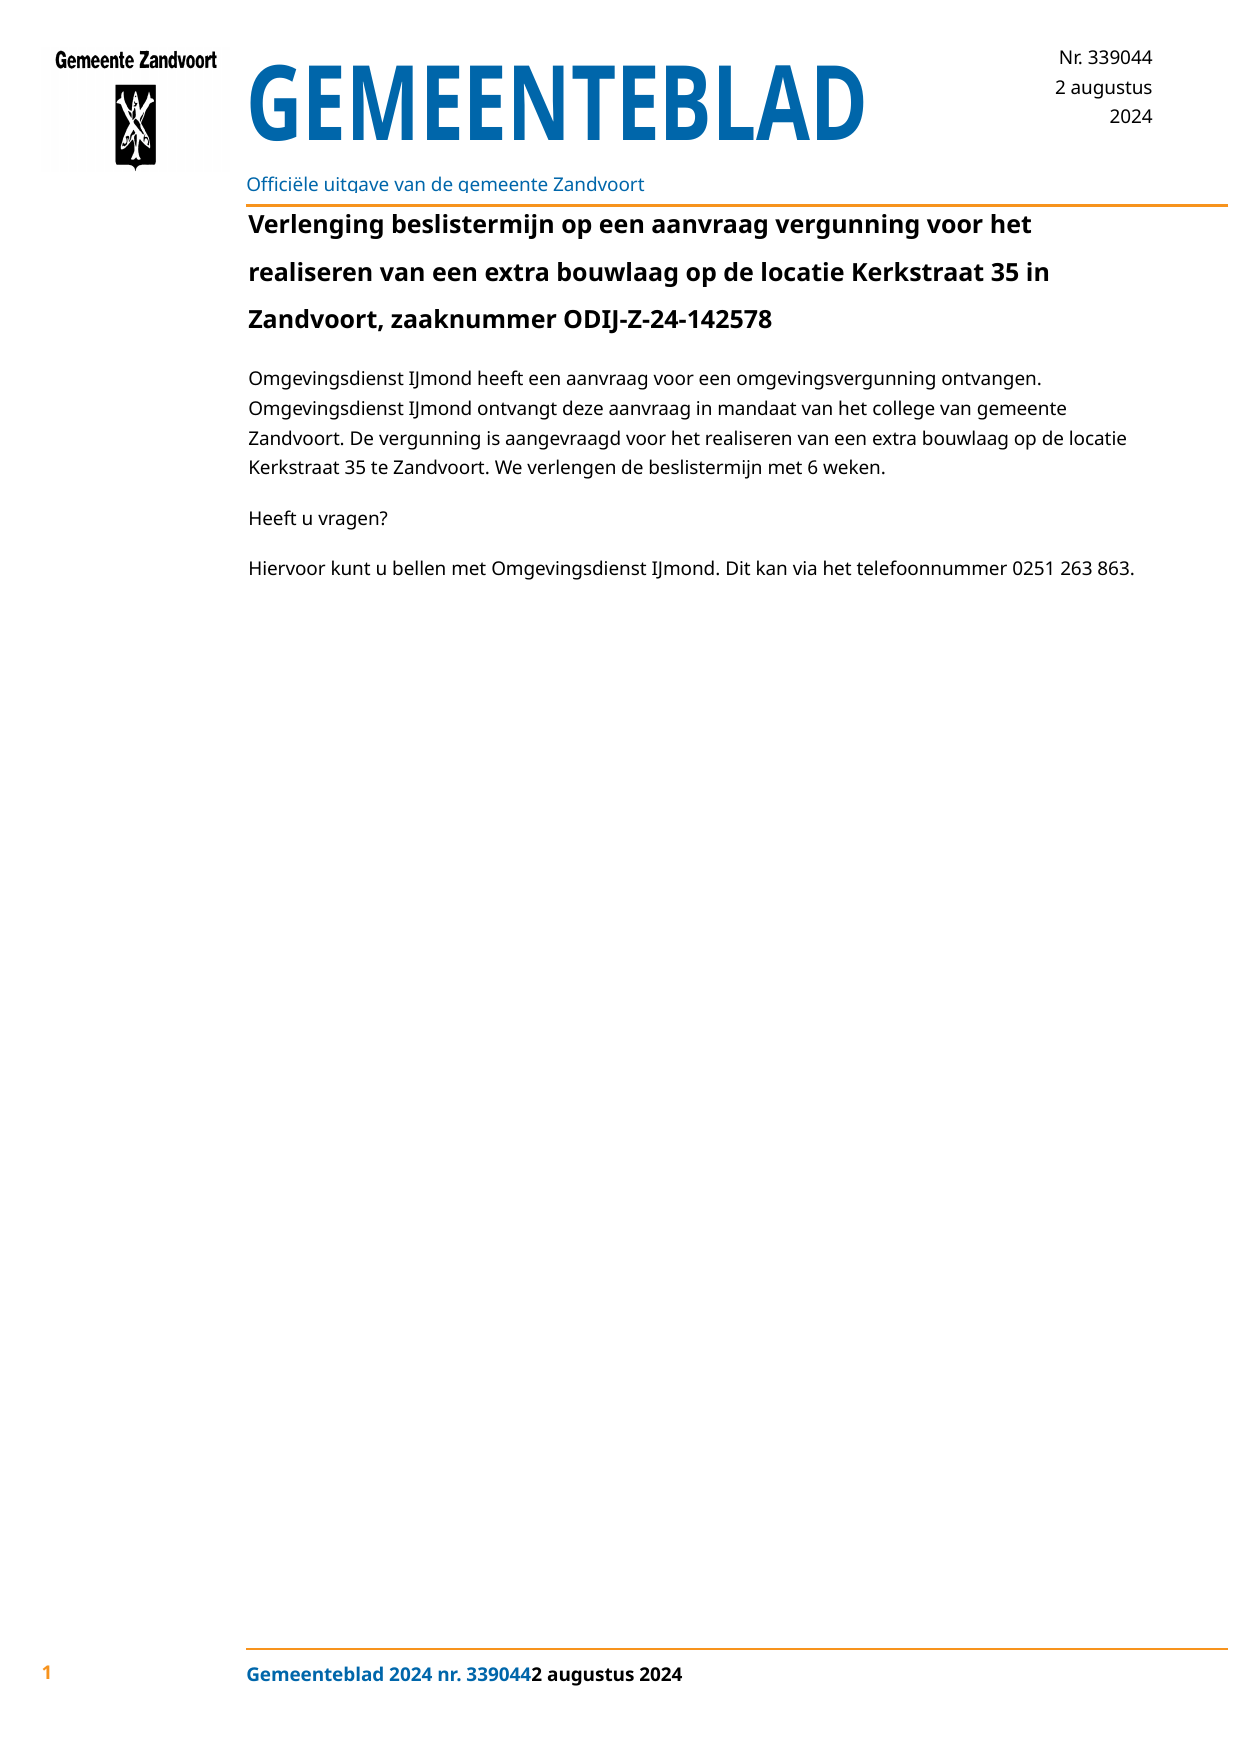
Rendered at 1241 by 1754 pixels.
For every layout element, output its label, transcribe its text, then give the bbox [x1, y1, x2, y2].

text Verlenging beslistermijn op een aanvraag vergunning voor het realiseren van een extra bouwlaag op de locatie Kerkstraat 35 in Zandvoort, zaaknummer ODIJ-Z-24-142578 [248, 207, 1152, 336]
text Omgevingsdienst IJmond heeft een aanvraag voor een omgevingsvergunning ontvangen. Omgevingsdienst IJmond ontvangt deze aanvraag in mandaat van het college van gemeente Zandvoort. De vergunning is aangevraagd voor het realiseren van een extra bouwlaag op de locatie Kerkstraat 35 te Zandvoort. We verlengen de beslistermijn met 6 weken. [248, 366, 1152, 480]
text Heeft u vragen? [248, 505, 1152, 530]
text Hiervoor kunt u bellen met Omgevingsdienst IJmond. Dit kan via het telefoonnummer 0251 263 863. [248, 555, 1152, 581]
picture [41, 47, 231, 172]
